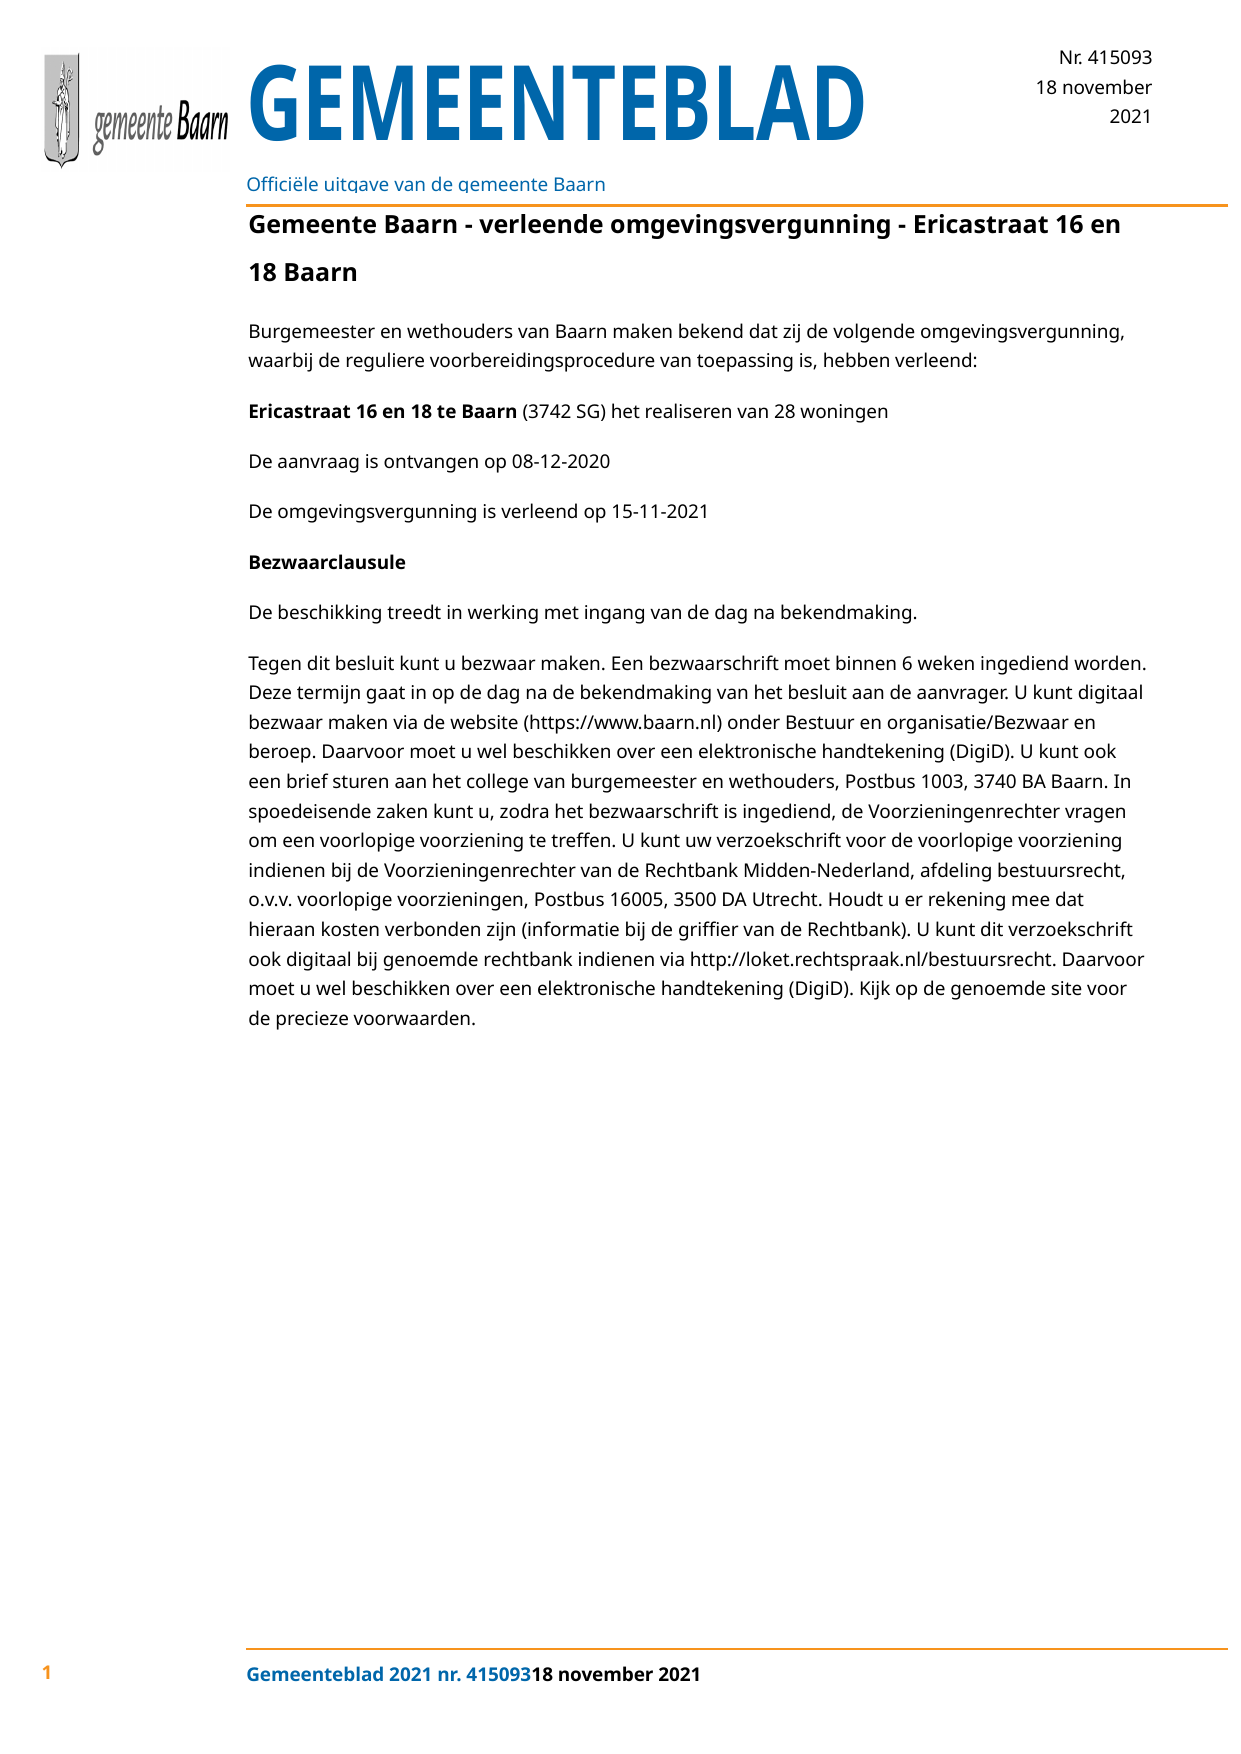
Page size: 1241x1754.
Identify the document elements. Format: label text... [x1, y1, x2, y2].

text De aanvraag is ontvangen op 08-12-2020 [248, 448, 1152, 474]
text Tegen dit besluit kunt u bezwaar maken. Een bezwaarschrift moet binnen 6 weken ingediend worden. Deze termijn gaat in op de dag na de bekendmaking van het besluit aan de aanvrager. U kunt digitaal bezwaar maken via de website (https://www.baarn.nl) onder Bestuur en organisatie/Bezwaar en beroep. Daarvoor moet u wel beschikken over een elektronische handtekening (DigiD). U kunt ook een brief sturen aan het college van burgemeester en wethouders, Postbus 1003, 3740 BA Baarn. In spoedeisende zaken kunt u, zodra het bezwaarschrift is ingediend, de Voorzieningenrechter vragen om een voorlopige voorziening te treffen. U kunt uw verzoekschrift voor de voorlopige voorziening indienen bij de Voorzieningenrechter van de Rechtbank Midden-Nederland, afdeling bestuursrecht, o.v.v. voorlopige voorzieningen, Postbus 16005, 3500 DA Utrecht. Houdt u er rekening mee dat hieraan kosten verbonden zijn (informatie bij de griffier van de Rechtbank). U kunt dit verzoekschrift ook digitaal bij genoemde rechtbank indienen via http://loket.rechtspraak.nl/bestuursrecht. Daarvoor moet u wel beschikken over een elektronische handtekening (DigiD). Kijk op de genoemde site voor de precieze voorwaarden. [248, 650, 1152, 1031]
picture [41, 47, 231, 172]
text De omgevingsvergunning is verleend op 15-11-2021 [248, 499, 1152, 524]
text Gemeente Baarn - verleende omgevingsvergunning - Ericastraat 16 en 18 Baarn [248, 207, 1152, 288]
text Ericastraat 16 en 18 te Baarn (3742 SG) het realiseren van 28 woningen [248, 398, 1152, 424]
text De beschikking treedt in werking met ingang van de dag na bekendmaking. [248, 599, 1152, 625]
text Burgemeester en wethouders van Baarn maken bekend dat zij de volgende omgevingsvergunning, waarbij de reguliere voorbereidingsprocedure van toepassing is, hebben verleend: [248, 318, 1152, 373]
text Bezwaarclausule [248, 549, 1152, 575]
